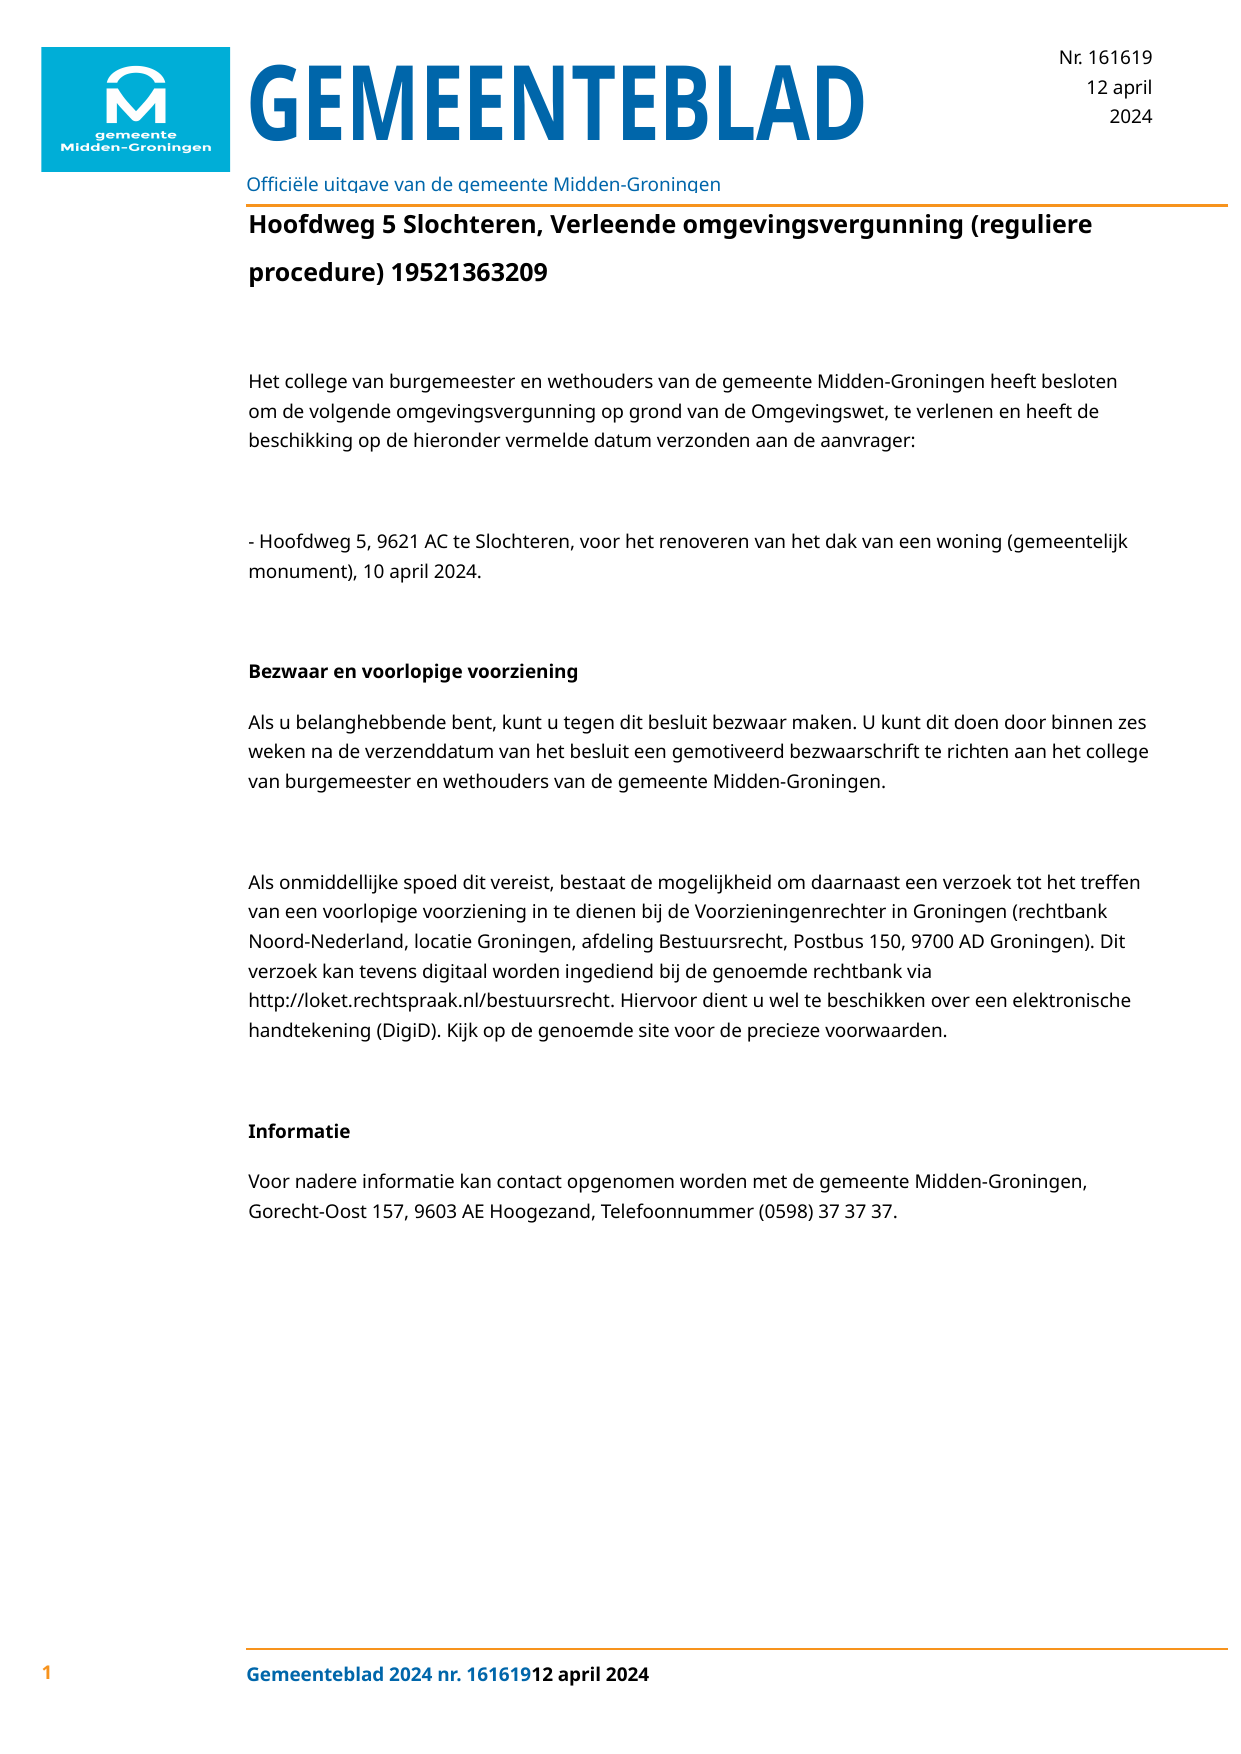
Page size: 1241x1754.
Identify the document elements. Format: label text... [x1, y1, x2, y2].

text Bezwaar en voorlopige voorziening [248, 659, 1152, 684]
text Als onmiddellijke spoed dit vereist, bestaat de mogelijkheid om daarnaast een verzoek tot het treffen van een voorlopige voorziening in te dienen bij de Voorzieningenrechter in Groningen (rechtbank Noord-Nederland, locatie Groningen, afdeling Bestuursrecht, Postbus 150, 9700 AD Groningen). Dit verzoek kan tevens digitaal worden ingediend bij de genoemde rechtbank via http://loket.rechtspraak.nl/bestuursrecht. Hiervoor dient u wel te beschikken over een elektronische handtekening (DigiD). Kijk op de genoemde site voor de precieze voorwaarden. [248, 869, 1152, 1043]
text - Hoofdweg 5, 9621 AC te Slochteren, voor het renoveren van het dak van een woning (gemeentelijk monument), 10 april 2024. [248, 528, 1152, 584]
text Als u belanghebbende bent, kunt u tegen dit besluit bezwaar maken. U kunt dit doen door binnen zes weken na de verzenddatum van het besluit een gemotiveerd bezwaarschrift te richten aan het college van burgemeester en wethouders van de gemeente Midden-Groningen. [248, 709, 1152, 794]
picture [184, 146, 190, 153]
text Hoofdweg 5 Slochteren, Verleende omgevingsvergunning (reguliere procedure) 19521363209 [248, 207, 1152, 288]
picture [108, 66, 164, 82]
text Voor nadere informatie kan contact opgenomen worden met de gemeente Midden-Groningen, Gorecht-Oost 157, 9603 AE Hoogezand, Telefoonnummer (0598) 37 37 37. [248, 1168, 1152, 1224]
picture [107, 89, 165, 122]
text Informatie [248, 1118, 1152, 1144]
text Het college van burgemeester en wethouders van de gemeente Midden-Groningen heeft besloten om de volgende omgevingsvergunning op grond van de Omgevingswet, te verlenen en heeft de beschikking op de hieronder vermelde datum verzonden aan de aanvrager: [248, 368, 1152, 453]
